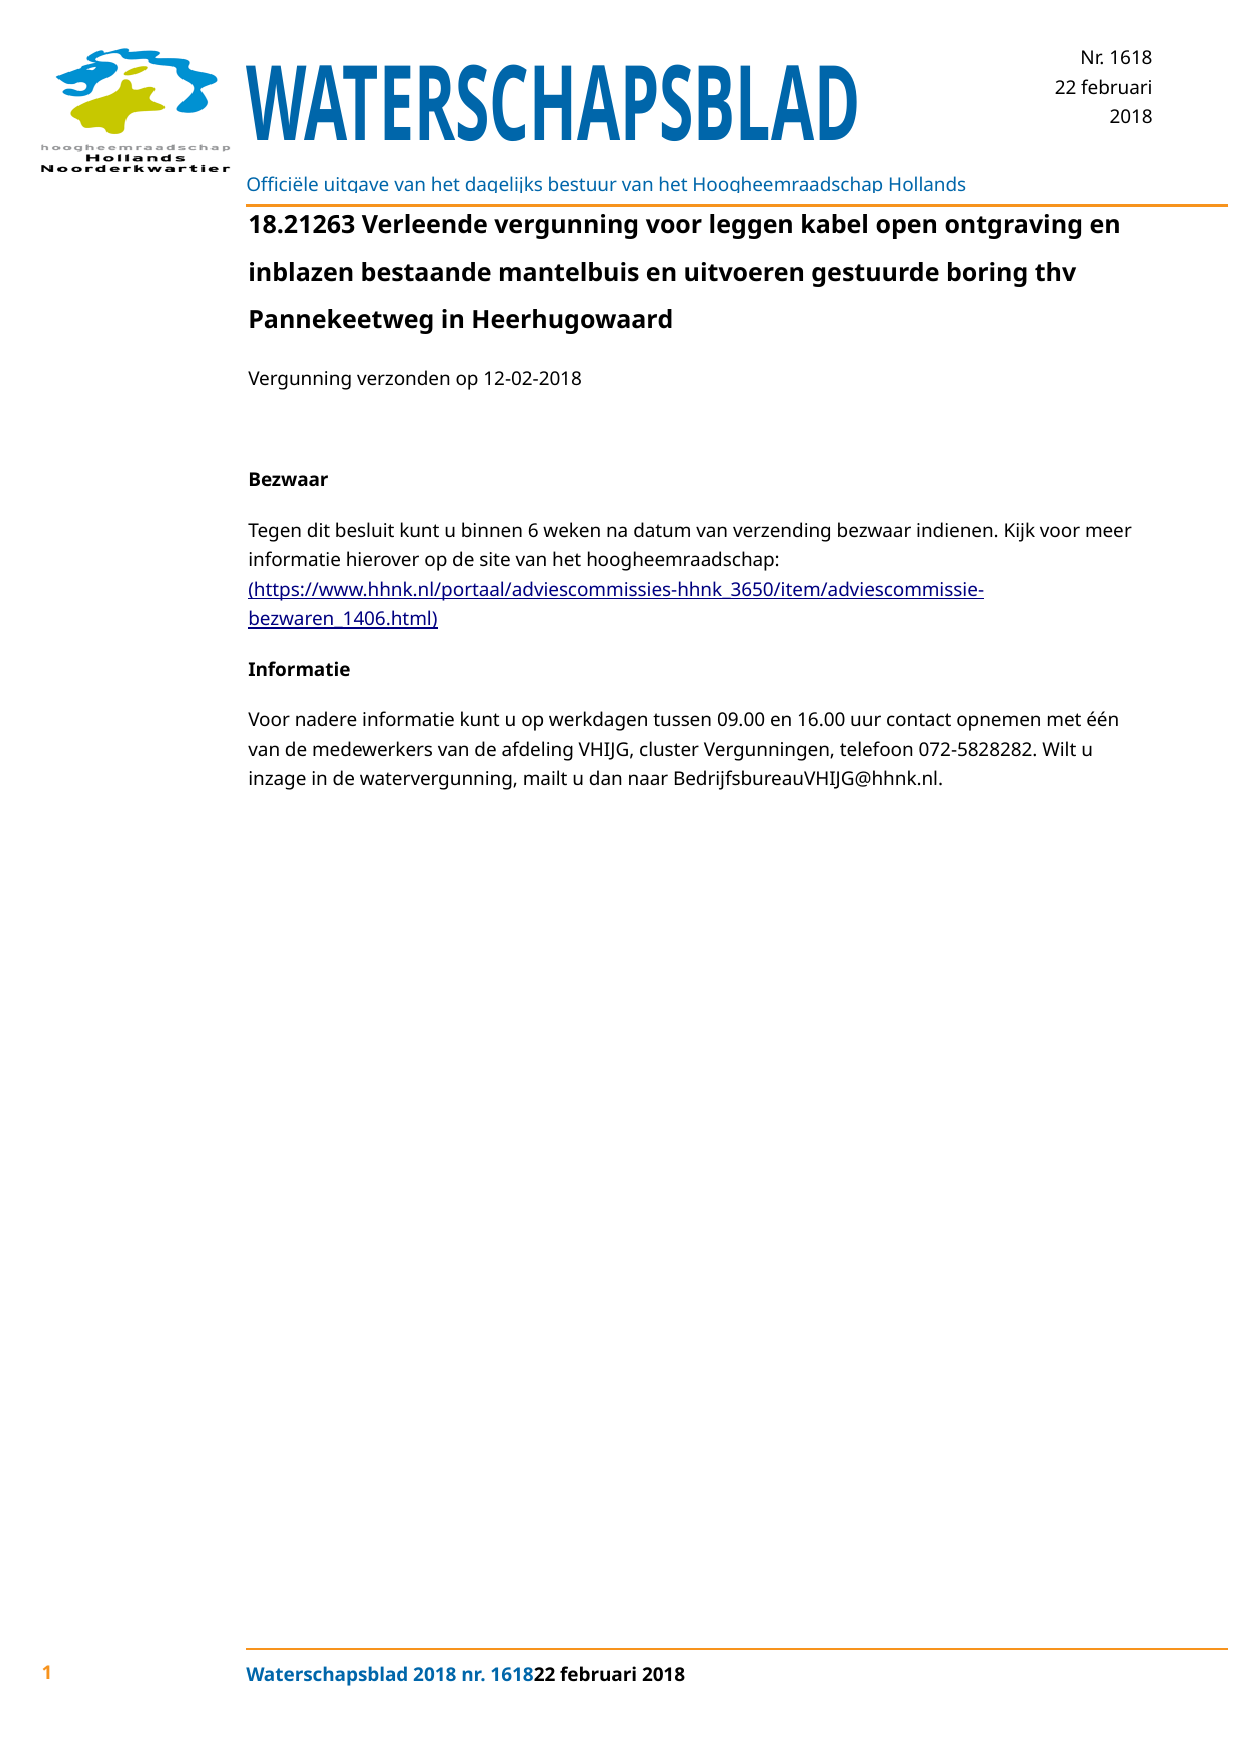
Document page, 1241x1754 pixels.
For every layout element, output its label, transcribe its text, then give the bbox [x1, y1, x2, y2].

text Voor nadere informatie kunt u op werkdagen tussen 09.00 en 16.00 uur contact opnemen met één van de medewerkers van de afdeling VHIJG, cluster Vergunningen, telefoon 072-5828282. Wilt u inzage in de watervergunning, mailt u dan naar BedrijfsbureauVHIJG@hhnk.nl. [248, 706, 1152, 791]
picture [41, 47, 231, 172]
text Vergunning verzonden op 12-02-2018 [248, 366, 1152, 391]
text Informatie [248, 656, 1152, 682]
text Tegen dit besluit kunt u binnen 6 weken na datum van verzending bezwaar indienen. Kijk voor meer informatie hierover op de site van het hoogheemraadschap: (https://www.hhnk.nl/portaal/adviescommissies-hhnk_3650/item/adviescommissie-bezwaren_1406.html) [248, 517, 1152, 631]
text Bezwaar [248, 466, 1152, 492]
text 18.21263 Verleende vergunning voor leggen kabel open ontgraving en inblazen bestaande mantelbuis en uitvoeren gestuurde boring thv Pannekeetweg in Heerhugowaard [248, 207, 1152, 336]
